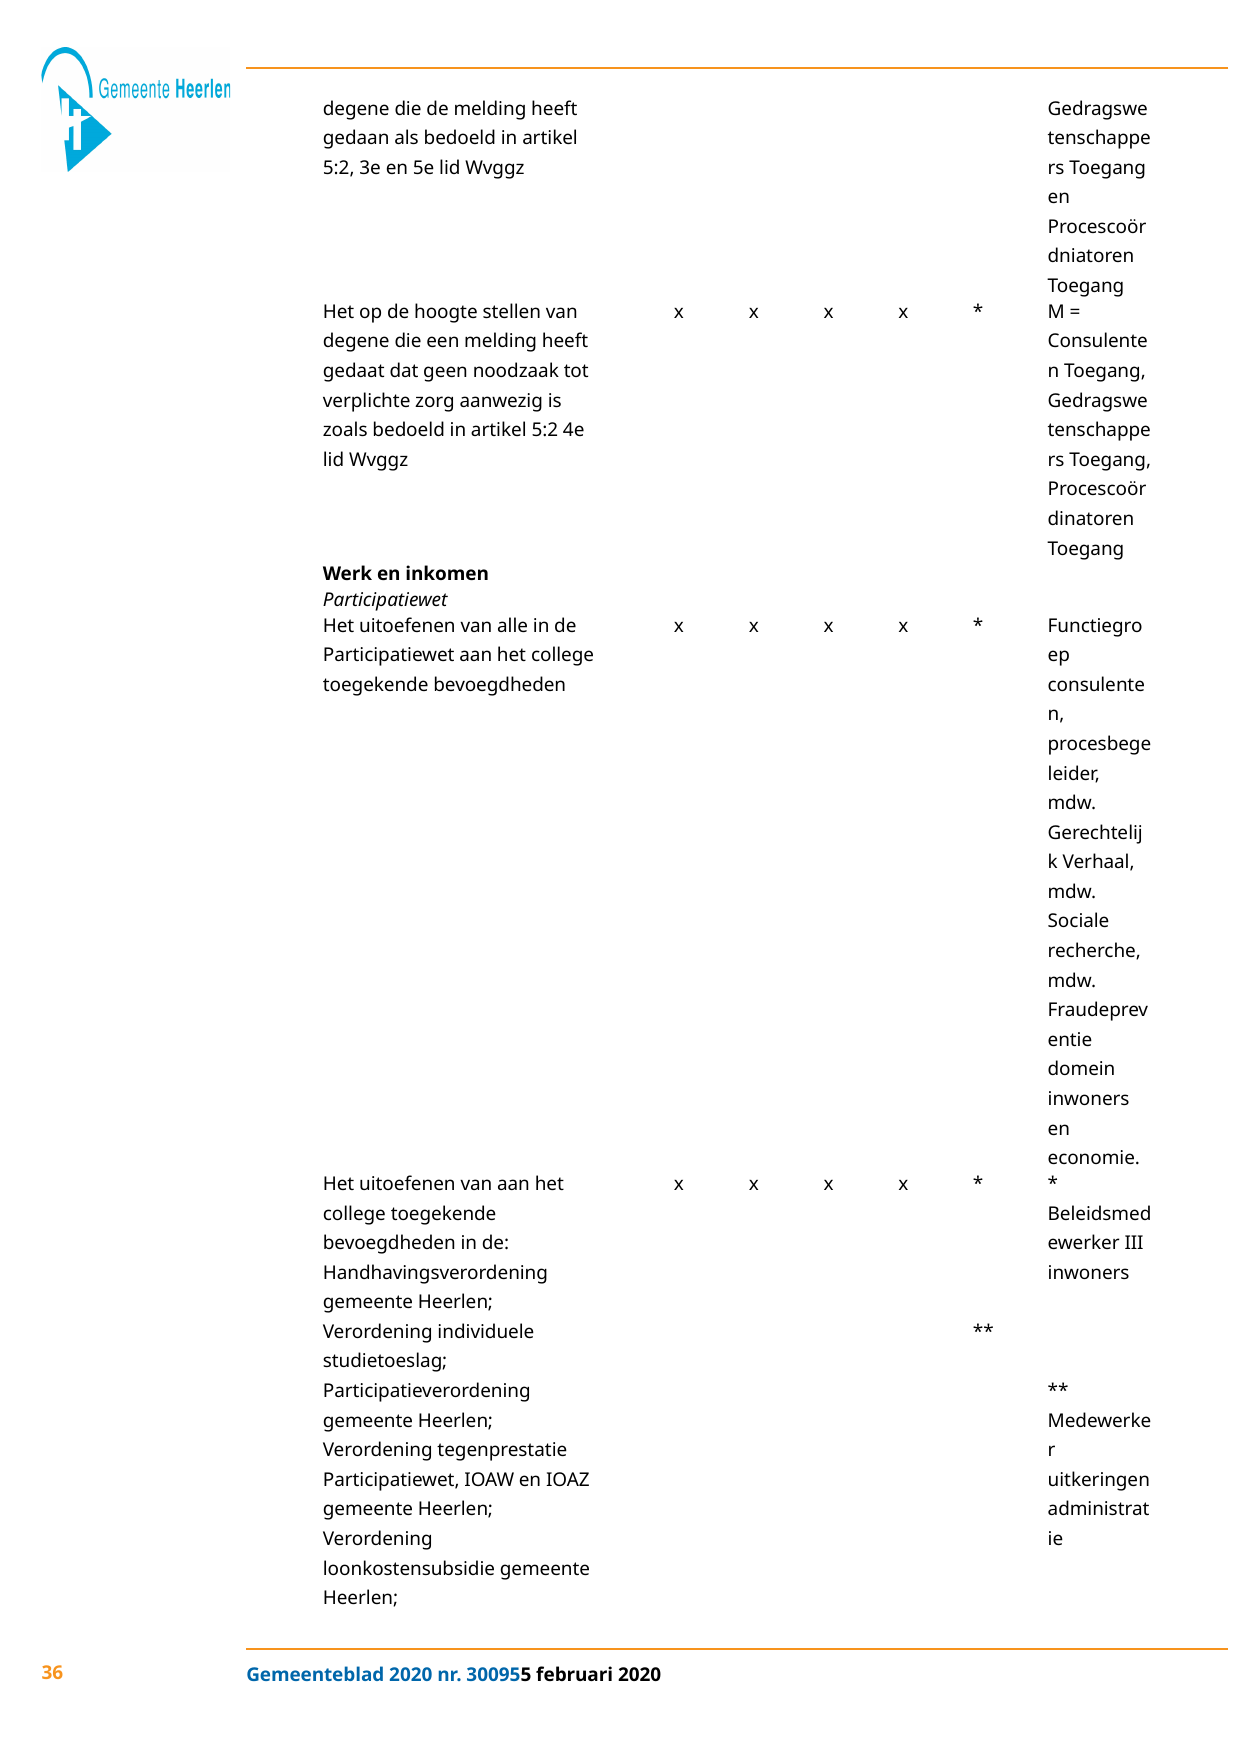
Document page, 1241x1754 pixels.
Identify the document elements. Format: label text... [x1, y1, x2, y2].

table_cell [823, 95, 898, 298]
table_cell x [749, 1170, 823, 1610]
table_cell x [749, 612, 823, 1170]
table_cell M = Consulenten Toegang, Gedragswetenschappers Toegang, Procescoördinatoren Toegang [1048, 298, 1152, 560]
table_cell [248, 586, 323, 612]
table_cell x [674, 612, 748, 1170]
table_cell * [973, 298, 1047, 560]
table_cell [248, 95, 323, 298]
table_cell x [823, 1170, 898, 1610]
table_cell Gedragswetenschappers Toegang en Procescoördniatoren Toegang [1048, 95, 1152, 298]
table_cell * [973, 612, 1047, 1170]
table_cell [898, 95, 973, 298]
table_cell x [823, 612, 898, 1170]
table_cell [248, 612, 323, 1170]
table_cell * Beleidsmedewerker III inwoners ** Medewerker uitkeringenadministratie [1048, 1170, 1152, 1610]
table_cell x [898, 612, 973, 1170]
table_cell Het uitoefenen van alle in de Participatiewet aan het college toegekende bevoegdheden [323, 612, 599, 1170]
table_cell x [749, 298, 823, 560]
table_cell Participatiewet [323, 586, 1152, 612]
picture [41, 47, 231, 172]
table_cell [248, 1170, 323, 1610]
table_cell [599, 95, 674, 298]
table_cell [599, 298, 674, 560]
table_cell x [898, 1170, 973, 1610]
table_cell degene die de melding heeft gedaan als bedoeld in artikel 5:2, 3e en 5e lid Wvggz [323, 95, 599, 298]
table_cell x [674, 1170, 748, 1610]
table_cell Functiegroep consulenten, procesbegeleider, mdw. Gerechtelijk Verhaal, mdw. Sociale recherche, mdw. Fraudepreventie domein inwoners en economie. [1048, 612, 1152, 1170]
table_cell x [674, 298, 748, 560]
table_cell x [898, 298, 973, 560]
table_cell [248, 560, 323, 586]
picture [41, 47, 59, 70]
table_cell [973, 95, 1047, 298]
table_cell x [823, 298, 898, 560]
table_cell Werk en inkomen [323, 560, 1152, 586]
table_cell [599, 612, 674, 1170]
table_cell [248, 298, 323, 560]
table_cell [674, 95, 748, 298]
table_cell [599, 1170, 674, 1610]
table_cell Het uitoefenen van aan het college toegekende bevoegdheden in de: Handhavingsverordening gemeente Heerlen; Verordening individuele studietoeslag; Participatieverordening gemeente Heerlen; Verordening tegenprestatie Participatiewet, IOAW en IOAZ gemeente Heerlen; Verordening loonkostensubsidie gemeente Heerlen; [323, 1170, 599, 1610]
table_cell [749, 95, 823, 298]
table_cell * ** [973, 1170, 1047, 1610]
table_cell Het op de hoogte stellen van degene die een melding heeft gedaat dat geen noodzaak tot verplichte zorg aanwezig is zoals bedoeld in artikel 5:2 4e lid Wvggz [323, 298, 599, 560]
